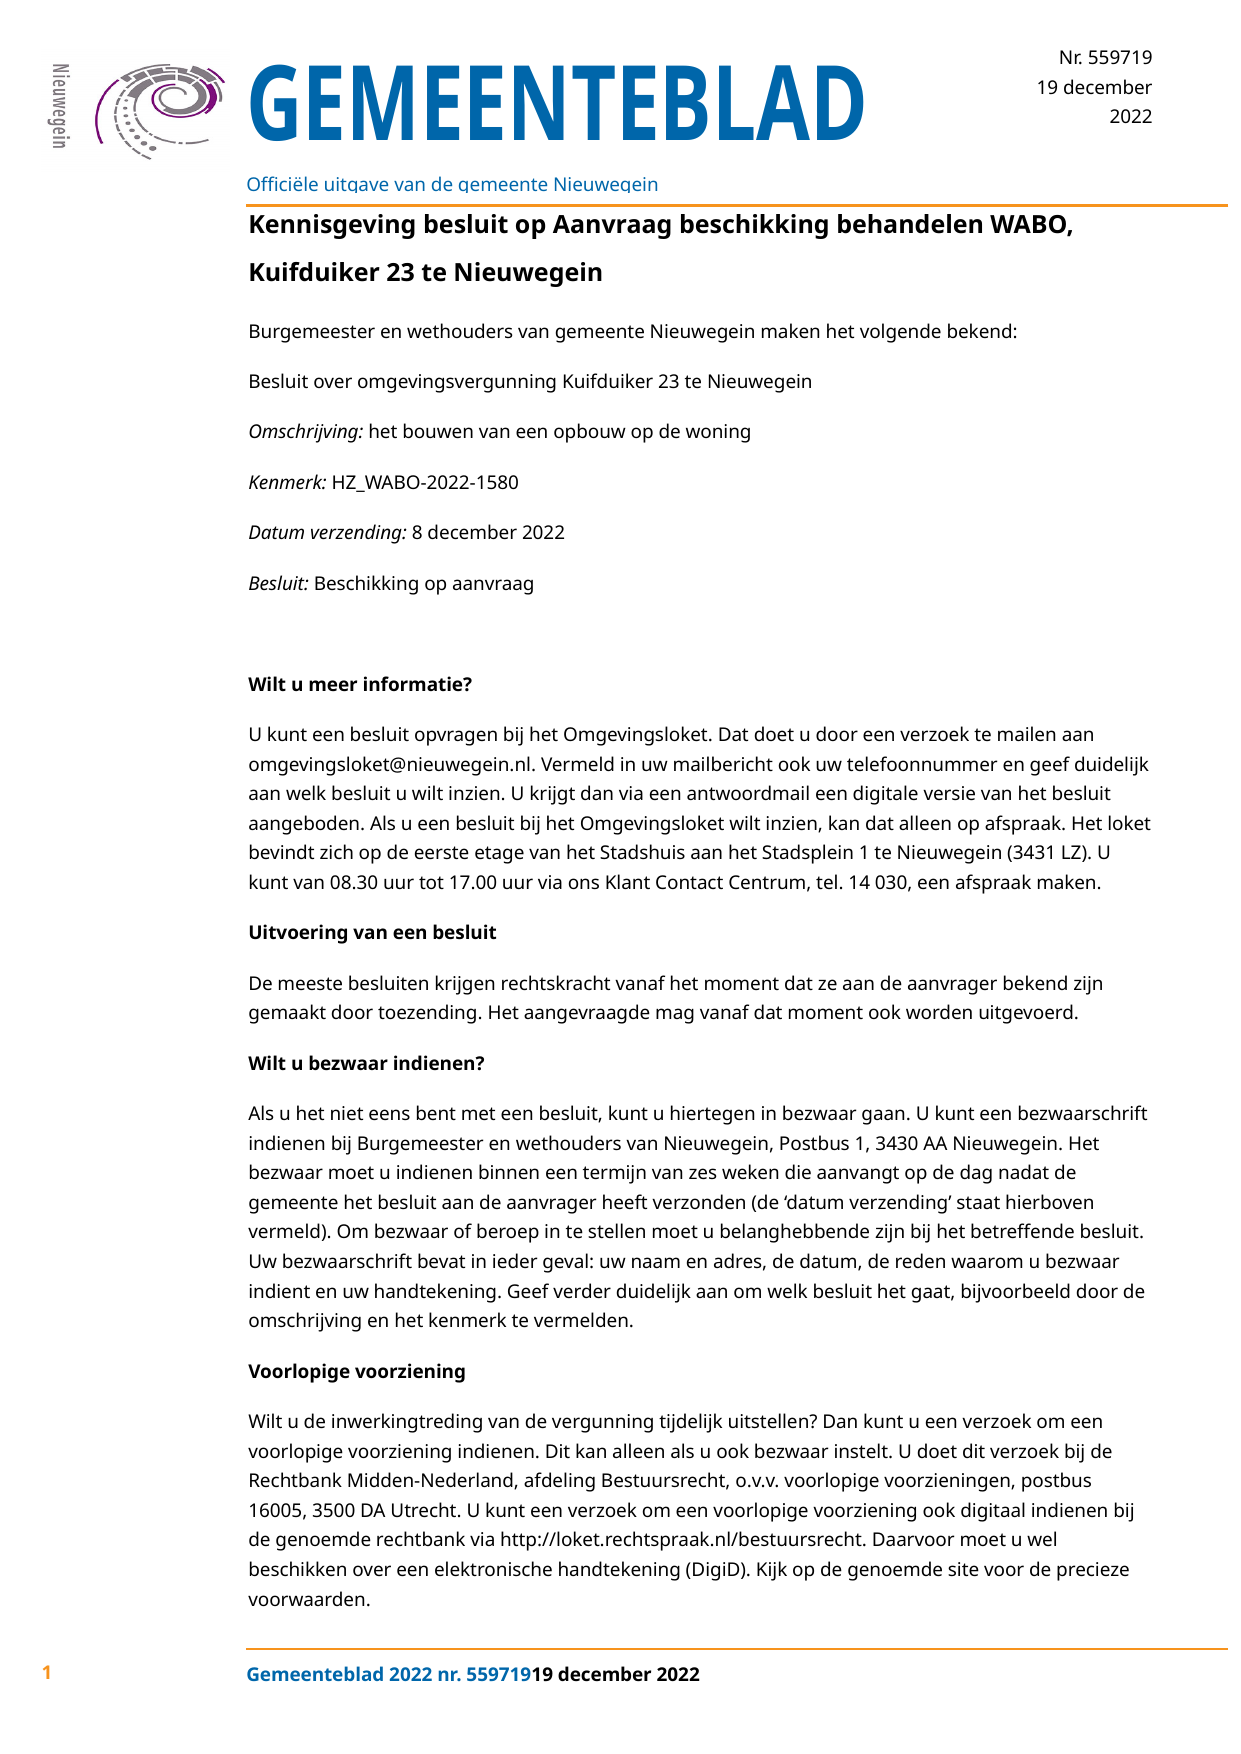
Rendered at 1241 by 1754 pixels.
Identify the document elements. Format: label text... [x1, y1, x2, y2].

text Wilt u de inwerkingtreding van de vergunning tijdelijk uitstellen? Dan kunt u een verzoek om een voorlopige voorziening indienen. Dit kan alleen als u ook bezwaar instelt. U doet dit verzoek bij de Rechtbank Midden-Nederland, afdeling Bestuursrecht, o.v.v. voorlopige voorzieningen, postbus 16005, 3500 DA Utrecht. U kunt een verzoek om een voorlopige voorziening ook digitaal indienen bij de genoemde rechtbank via http://loket.rechtspraak.nl/bestuursrecht. Daarvoor moet u wel beschikken over een elektronische handtekening (DigiD). Kijk op de genoemde site voor de precieze voorwaarden. [248, 1408, 1152, 1612]
text Kenmerk: HZ_WABO-2022-1580 [248, 469, 1152, 495]
text U kunt een besluit opvragen bij het Omgevingsloket. Dat doet u door een verzoek te mailen aan omgevingsloket@nieuwegein.nl. Vermeld in uw mailbericht ook uw telefoonnummer en geef duidelijk aan welk besluit u wilt inzien. U krijgt dan via een antwoordmail een digitale versie van het besluit aangeboden. Als u een besluit bij het Omgevingsloket wilt inzien, kan dat alleen op afspraak. Het loket bevindt zich op de eerste etage van het Stadshuis aan het Stadsplein 1 te Nieuwegein (3431 LZ). U kunt van 08.30 uur tot 17.00 uur via ons Klant Contact Centrum, tel. 14 030, een afspraak maken. [248, 721, 1152, 895]
text Burgemeester en wethouders van gemeente Nieuwegein maken het volgende bekend: [248, 318, 1152, 344]
text Voorlopige voorziening [248, 1358, 1152, 1384]
text Besluit over omgevingsvergunning Kuifduiker 23 te Nieuwegein [248, 368, 1152, 394]
text Besluit: Beschikking op aanvraag [248, 570, 1152, 596]
text Kennisgeving besluit op Aanvraag beschikking behandelen WABO, Kuifduiker 23 te Nieuwegein [248, 207, 1152, 288]
text De meeste besluiten krijgen rechtskracht vanaf het moment dat ze aan de aanvrager bekend zijn gemaakt door toezending. Het aangevraagde mag vanaf dat moment ook worden uitgevoerd. [248, 970, 1152, 1025]
text Wilt u meer informatie? [248, 671, 1152, 697]
text Uitvoering van een besluit [248, 919, 1152, 945]
text Als u het niet eens bent met een besluit, kunt u hiertegen in bezwaar gaan. U kunt een bezwaarschrift indienen bij Burgemeester en wethouders van Nieuwegein, Postbus 1, 3430 AA Nieuwegein. Het bezwaar moet u indienen binnen een termijn van zes weken die aanvangt op de dag nadat de gemeente het besluit aan de aanvrager heeft verzonden (de ‘datum verzending’ staat hierboven vermeld). Om bezwaar of beroep in te stellen moet u belanghebbende zijn bij het betreffende besluit. Uw bezwaarschrift bevat in ieder geval: uw naam en adres, de datum, de reden waarom u bezwaar indient en uw handtekening. Geef verder duidelijk aan om welk besluit het gaat, bijvoorbeeld door de omschrijving en het kenmerk te vermelden. [248, 1100, 1152, 1333]
picture [41, 47, 231, 172]
text Wilt u bezwaar indienen? [248, 1050, 1152, 1076]
text Omschrijving: het bouwen van een opbouw op de woning [248, 419, 1152, 444]
text Datum verzending: 8 december 2022 [248, 519, 1152, 545]
